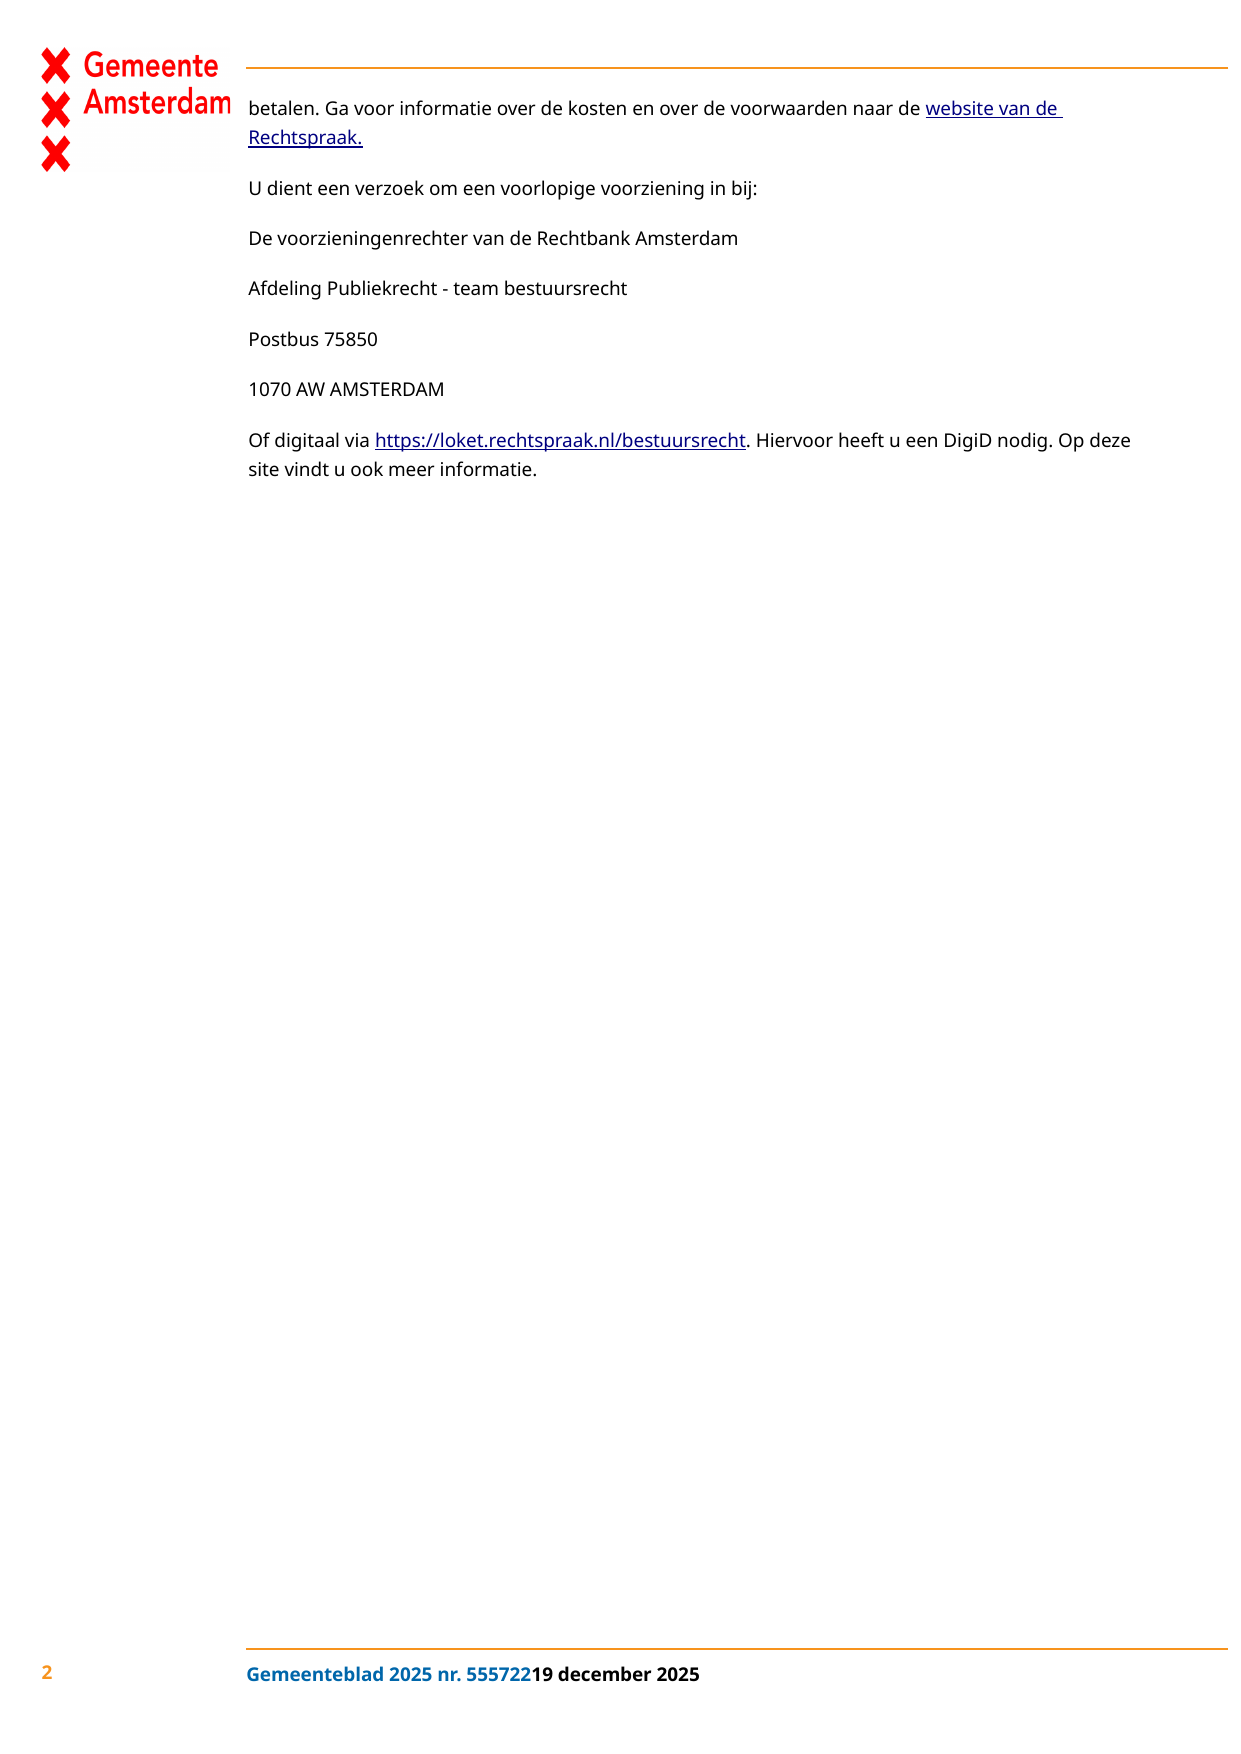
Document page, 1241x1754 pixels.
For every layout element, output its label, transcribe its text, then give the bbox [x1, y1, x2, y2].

text De voorzieningenrechter van de Rechtbank Amsterdam [248, 225, 1152, 251]
text Postbus 75850 [248, 326, 1152, 352]
picture [41, 47, 231, 172]
text betalen. Ga voor informatie over de kosten en over de voorwaarden naar de website van de Rechtspraak. [248, 95, 1152, 150]
text U dient een verzoek om een voorlopige voorziening in bij: [248, 175, 1152, 201]
text 1070 AW AMSTERDAM [248, 376, 1152, 402]
text Of digitaal via https://loket.rechtspraak.nl/bestuursrecht. Hiervoor heeft u een DigiD nodig. Op deze site vindt u ook meer informatie. [248, 427, 1152, 482]
text Afdeling Publiekrecht - team bestuursrecht [248, 276, 1152, 301]
